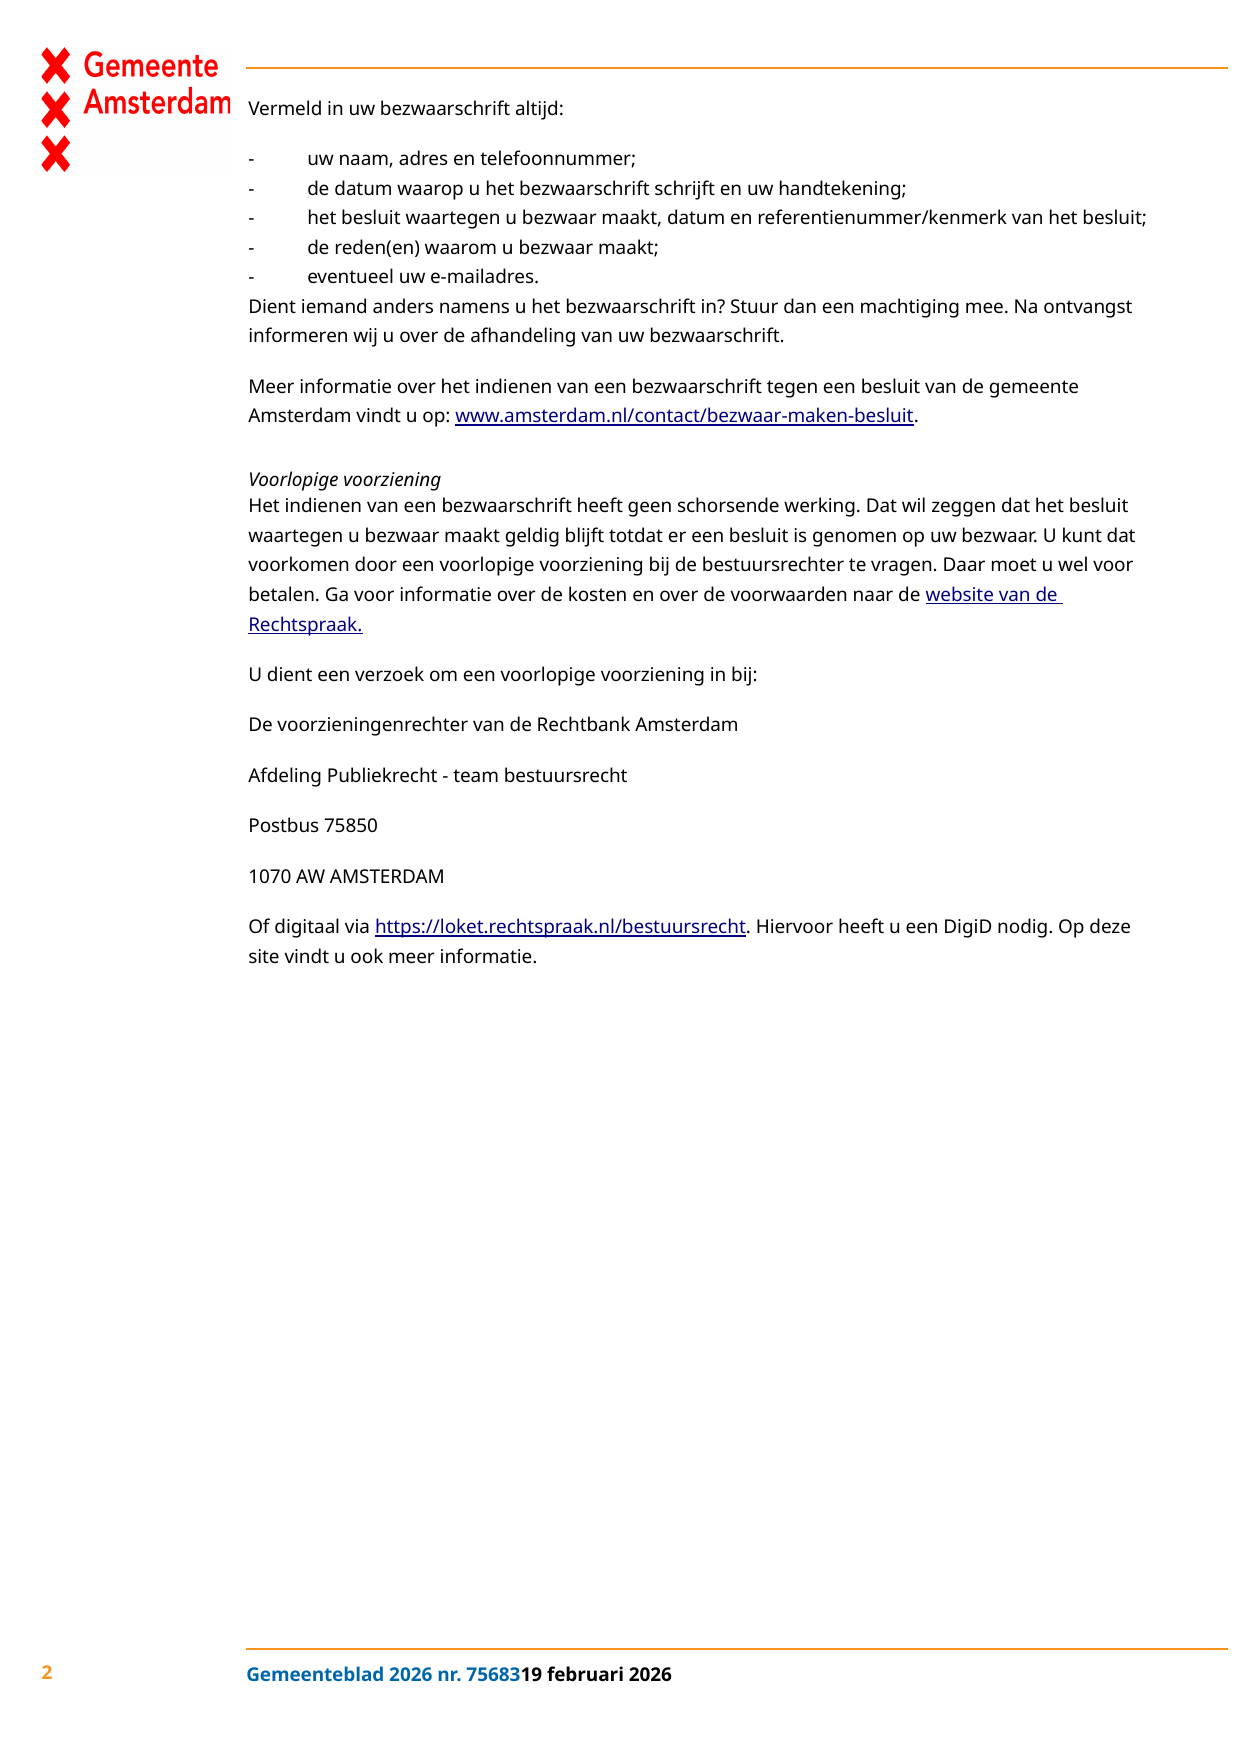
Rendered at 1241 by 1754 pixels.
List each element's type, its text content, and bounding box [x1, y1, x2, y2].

text Vermeld in uw bezwaarschrift altijd: [248, 95, 1152, 121]
list de datum waarop u het bezwaarschrift schrijft en uw handtekening; [248, 175, 1152, 201]
list het besluit waartegen u bezwaar maakt, datum en referentienummer/kenmerk van het besluit; [248, 204, 1152, 230]
text Of digitaal via https://loket.rechtspraak.nl/bestuursrecht. Hiervoor heeft u een DigiD nodig. Op deze site vindt u ook meer informatie. [248, 913, 1152, 968]
text Dient iemand anders namens u het bezwaarschrift in? Stuur dan een machtiging mee. Na ontvangst informeren wij u over de afhandeling van uw bezwaarschrift. [248, 293, 1152, 348]
list eventueel uw e-mailadres. [248, 263, 1152, 289]
text Meer informatie over het indienen van een bezwaarschrift tegen een besluit van de gemeente Amsterdam vindt u op: www.amsterdam.nl/contact/bezwaar-maken-besluit. [248, 373, 1152, 428]
text Afdeling Publiekrecht - team bestuursrecht [248, 762, 1152, 788]
text Postbus 75850 [248, 812, 1152, 838]
text Het indienen van een bezwaarschrift heeft geen schorsende werking. Dat wil zeggen dat het besluit waartegen u bezwaar maakt geldig blijft totdat er een besluit is genomen op uw bezwaar. U kunt dat voorkomen door een voorlopige voorziening bij de bestuursrechter te vragen. Daar moet u wel voor betalen. Ga voor informatie over de kosten en over de voorwaarden naar de website van de Rechtspraak. [248, 492, 1152, 636]
picture [41, 47, 231, 172]
list de reden(en) waarom u bezwaar maakt; [248, 234, 1152, 260]
text U dient een verzoek om een voorlopige voorziening in bij: [248, 661, 1152, 687]
text 1070 AW AMSTERDAM [248, 863, 1152, 888]
text De voorzieningenrechter van de Rechtbank Amsterdam [248, 712, 1152, 737]
list uw naam, adres en telefoonnummer; [248, 145, 1152, 171]
text Voorlopige voorziening [248, 467, 1152, 492]
